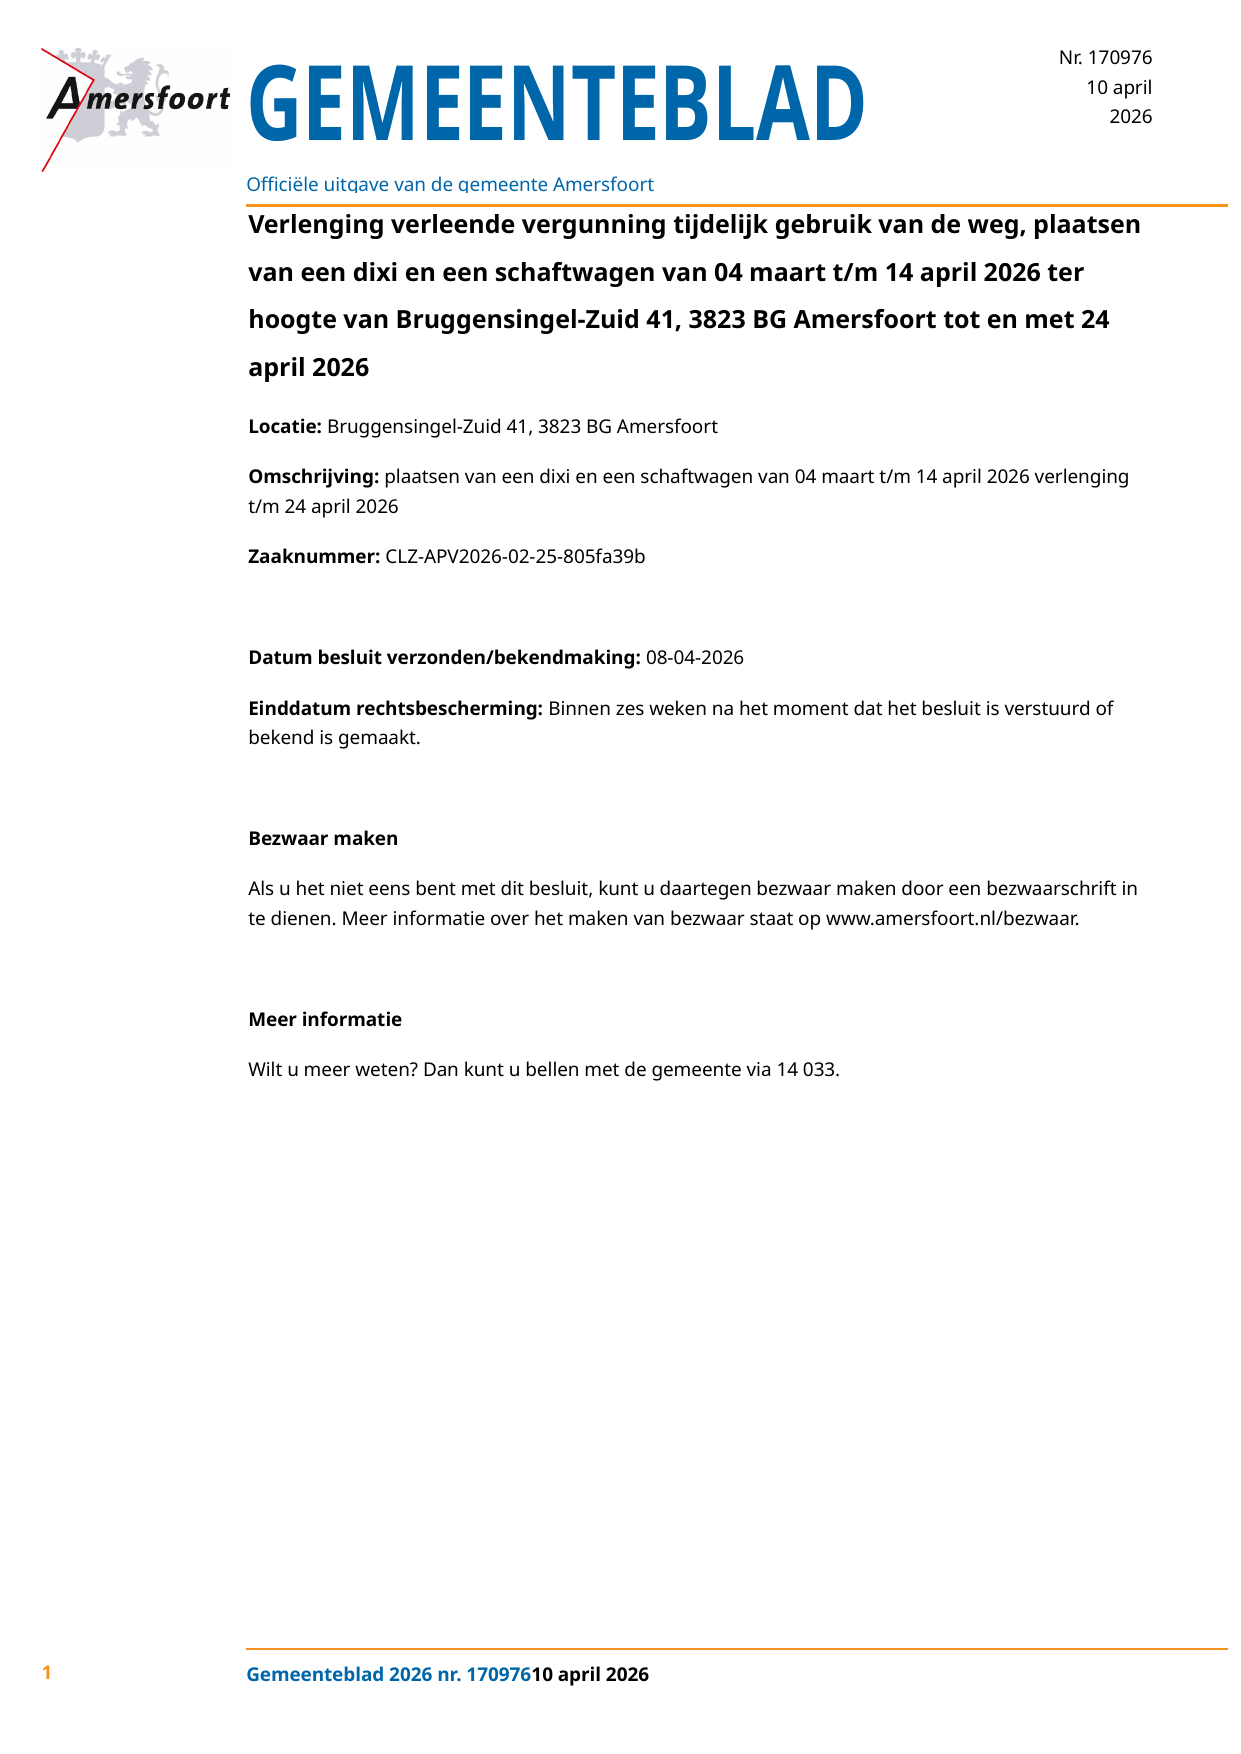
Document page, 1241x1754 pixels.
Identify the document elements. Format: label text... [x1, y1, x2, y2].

text Meer informatie [248, 1006, 1152, 1032]
text Datum besluit verzonden/bekendmaking: 08-04-2026 [248, 644, 1152, 670]
text Locatie: Bruggensingel-Zuid 41, 3823 BG Amersfoort [248, 413, 1152, 439]
text Omschrijving: plaatsen van een dixi en een schaftwagen van 04 maart t/m 14 april 2026 verlenging t/m 24 april 2026 [248, 463, 1152, 519]
text Wilt u meer weten? Dan kunt u bellen met de gemeente via 14 033. [248, 1056, 1152, 1082]
text Als u het niet eens bent met dit besluit, kunt u daartegen bezwaar maken door een bezwaarschrift in te dienen. Meer informatie over het maken van bezwaar staat op www.amersfoort.nl/bezwaar. [248, 876, 1152, 931]
picture [41, 47, 231, 172]
text Einddatum rechtsbescherming: Binnen zes weken na het moment dat het besluit is verstuurd of bekend is gemaakt. [248, 695, 1152, 750]
text Verlenging verleende vergunning tijdelijk gebruik van de weg, plaatsen van een dixi en een schaftwagen van 04 maart t/m 14 april 2026 ter hoogte van Bruggensingel-Zuid 41, 3823 BG Amersfoort tot en met 24 april 2026 [248, 207, 1152, 384]
text Zaaknummer: CLZ-APV2026-02-25-805fa39b [248, 543, 1152, 569]
text Bezwaar maken [248, 825, 1152, 851]
